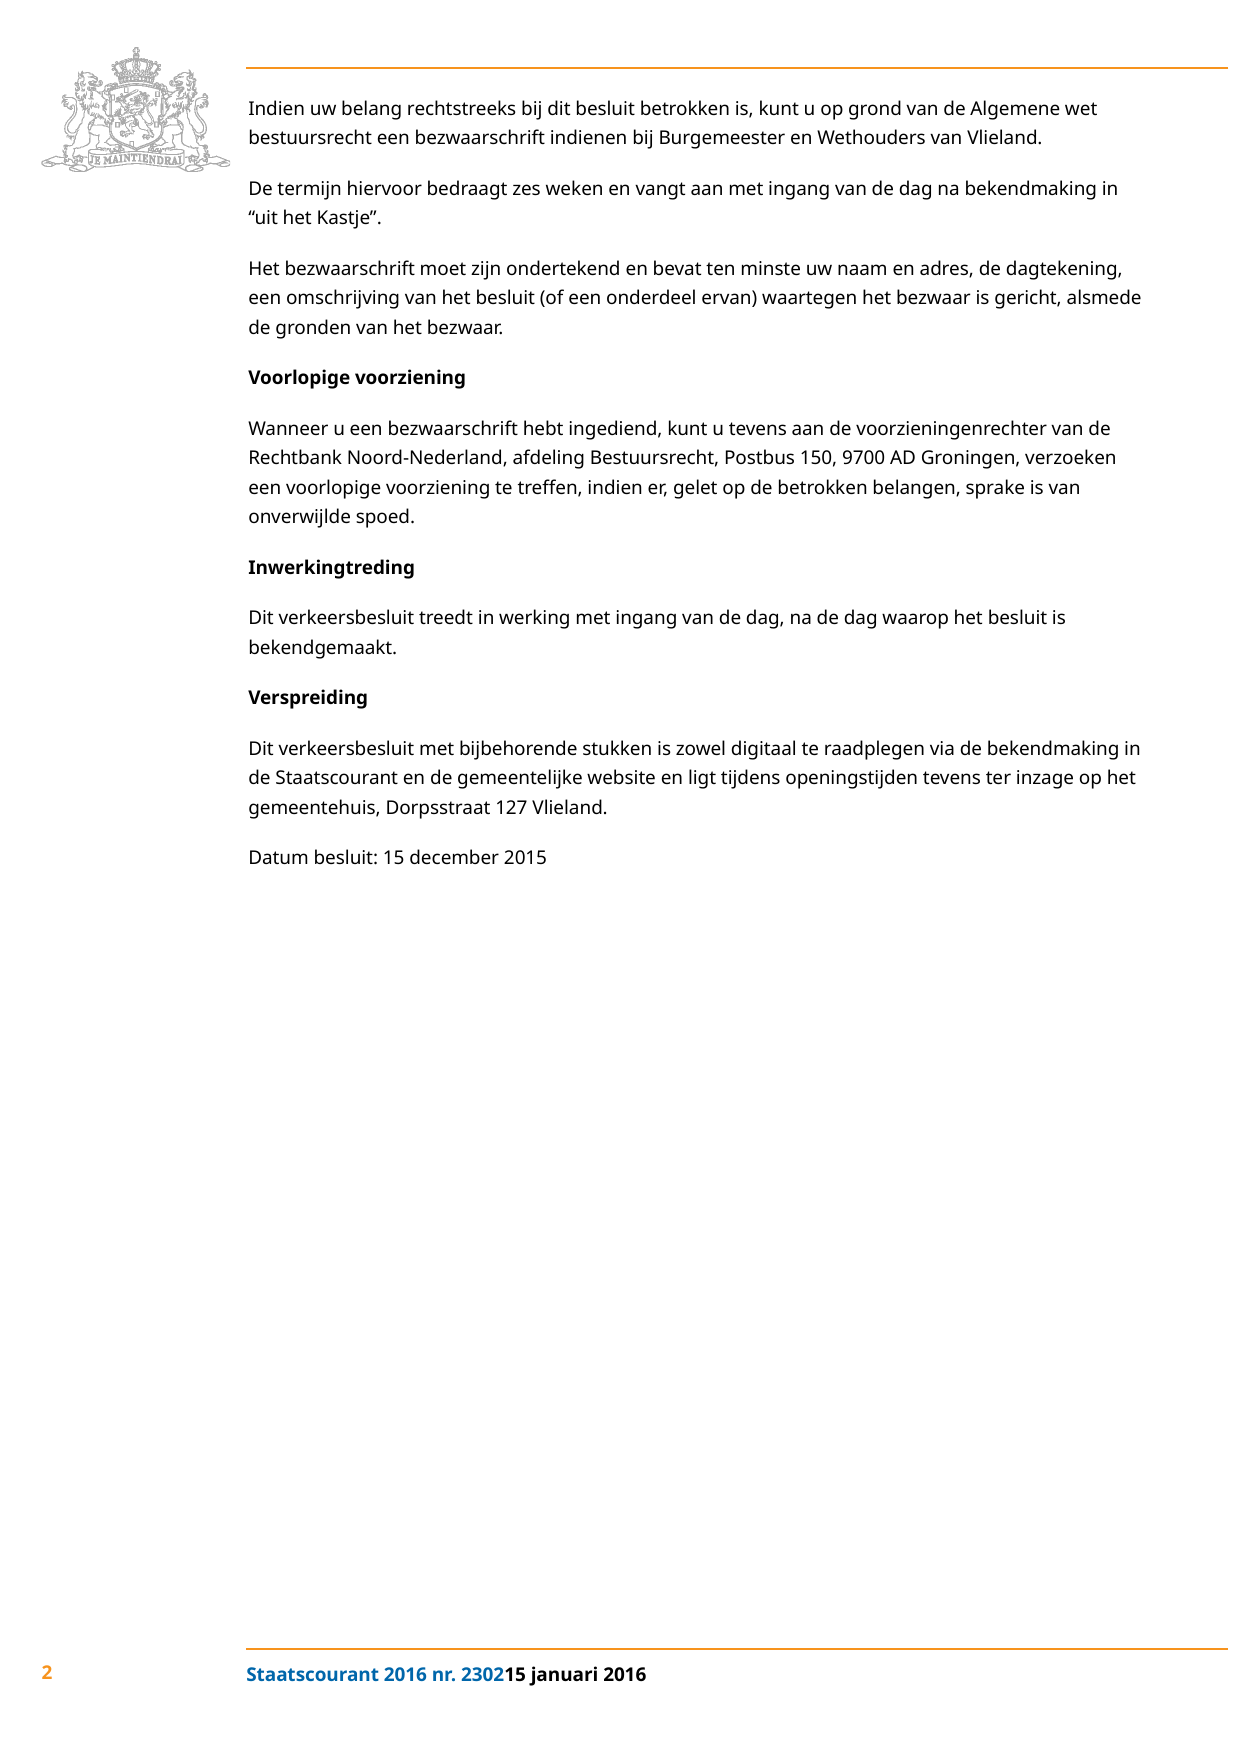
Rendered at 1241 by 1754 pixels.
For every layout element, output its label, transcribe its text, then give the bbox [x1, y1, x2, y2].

picture [41, 47, 231, 172]
text Verspreiding [248, 684, 1152, 710]
text De termijn hiervoor bedraagt zes weken en vangt aan met ingang van de dag na bekendmaking in “uit het Kastje”. [248, 175, 1152, 230]
text Het bezwaarschrift moet zijn ondertekend en bevat ten minste uw naam en adres, de dagtekening, een omschrijving van het besluit (of een onderdeel ervan) waartegen het bezwaar is gericht, alsmede de gronden van het bezwaar. [248, 255, 1152, 340]
text Datum besluit: 15 december 2015 [248, 844, 1152, 870]
text Inwerkingtreding [248, 554, 1152, 580]
text Dit verkeersbesluit met bijbehorende stukken is zowel digitaal te raadplegen via de bekendmaking in de Staatscourant en de gemeentelijke website en ligt tijdens openingstijden tevens ter inzage op het gemeentehuis, Dorpsstraat 127 Vlieland. [248, 735, 1152, 820]
text Indien uw belang rechtstreeks bij dit besluit betrokken is, kunt u op grond van de Algemene wet bestuursrecht een bezwaarschrift indienen bij Burgemeester en Wethouders van Vlieland. [248, 95, 1152, 150]
text Dit verkeersbesluit treedt in werking met ingang van de dag, na de dag waarop het besluit is bekendgemaakt. [248, 604, 1152, 660]
text Voorlopige voorziening [248, 364, 1152, 390]
text Wanneer u een bezwaarschrift hebt ingediend, kunt u tevens aan de voorzieningenrechter van de Rechtbank Noord-Nederland, afdeling Bestuursrecht, Postbus 150, 9700 AD Groningen, verzoeken een voorlopige voorziening te treffen, indien er, gelet op de betrokken belangen, sprake is van onverwijlde spoed. [248, 415, 1152, 529]
